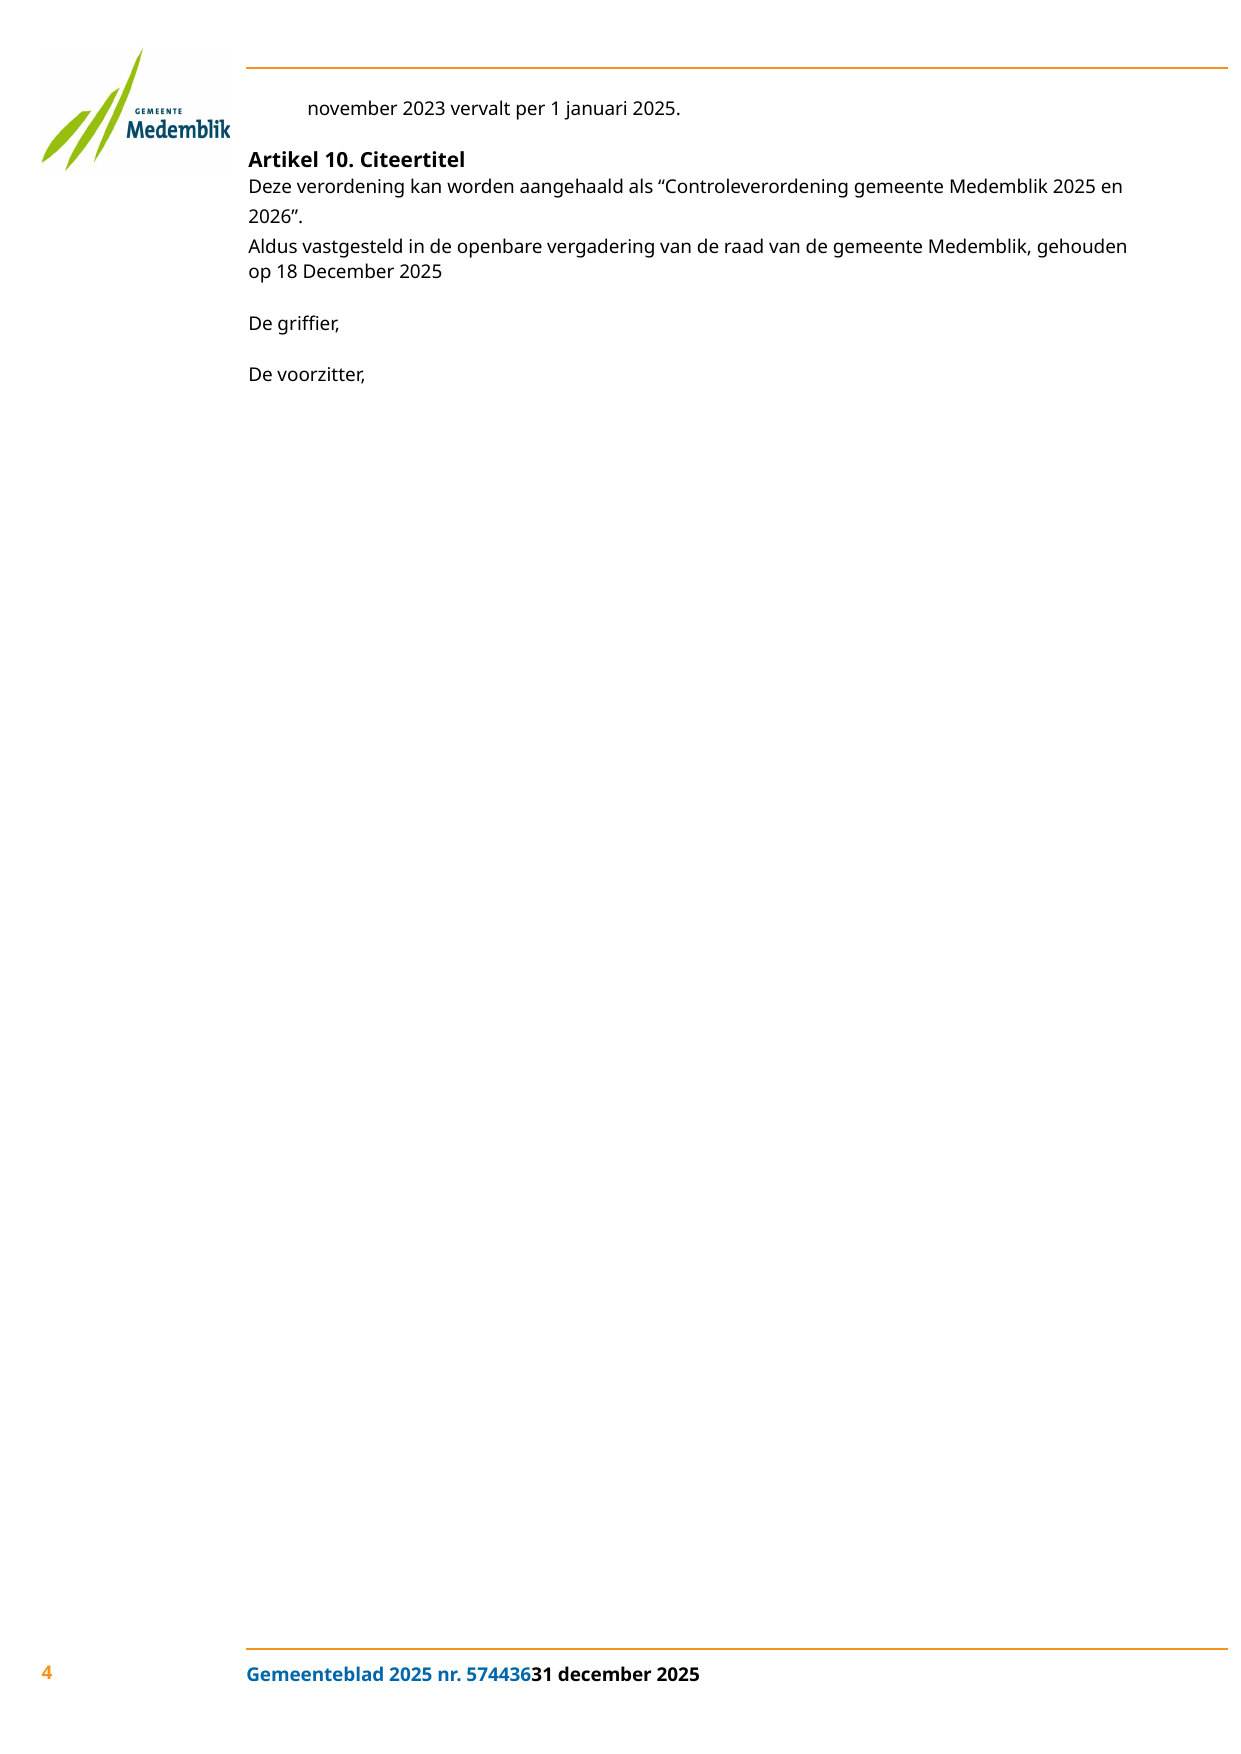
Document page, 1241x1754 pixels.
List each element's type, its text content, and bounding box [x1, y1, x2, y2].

text De voorzitter, [248, 361, 1152, 387]
picture [41, 47, 231, 172]
text Artikel 10. Citeertitel [248, 145, 1152, 174]
text Deze verordening kan worden aangehaald als “Controleverordening gemeente Medemblik 2025 en 2026”. [248, 174, 1152, 229]
text De griffier, [248, 310, 1152, 336]
list november 2023 vervalt per 1 januari 2025. [248, 95, 1152, 121]
text Aldus vastgesteld in de openbare vergadering van de raad van de gemeente Medemblik, gehouden op 18 December 2025 [248, 233, 1152, 284]
